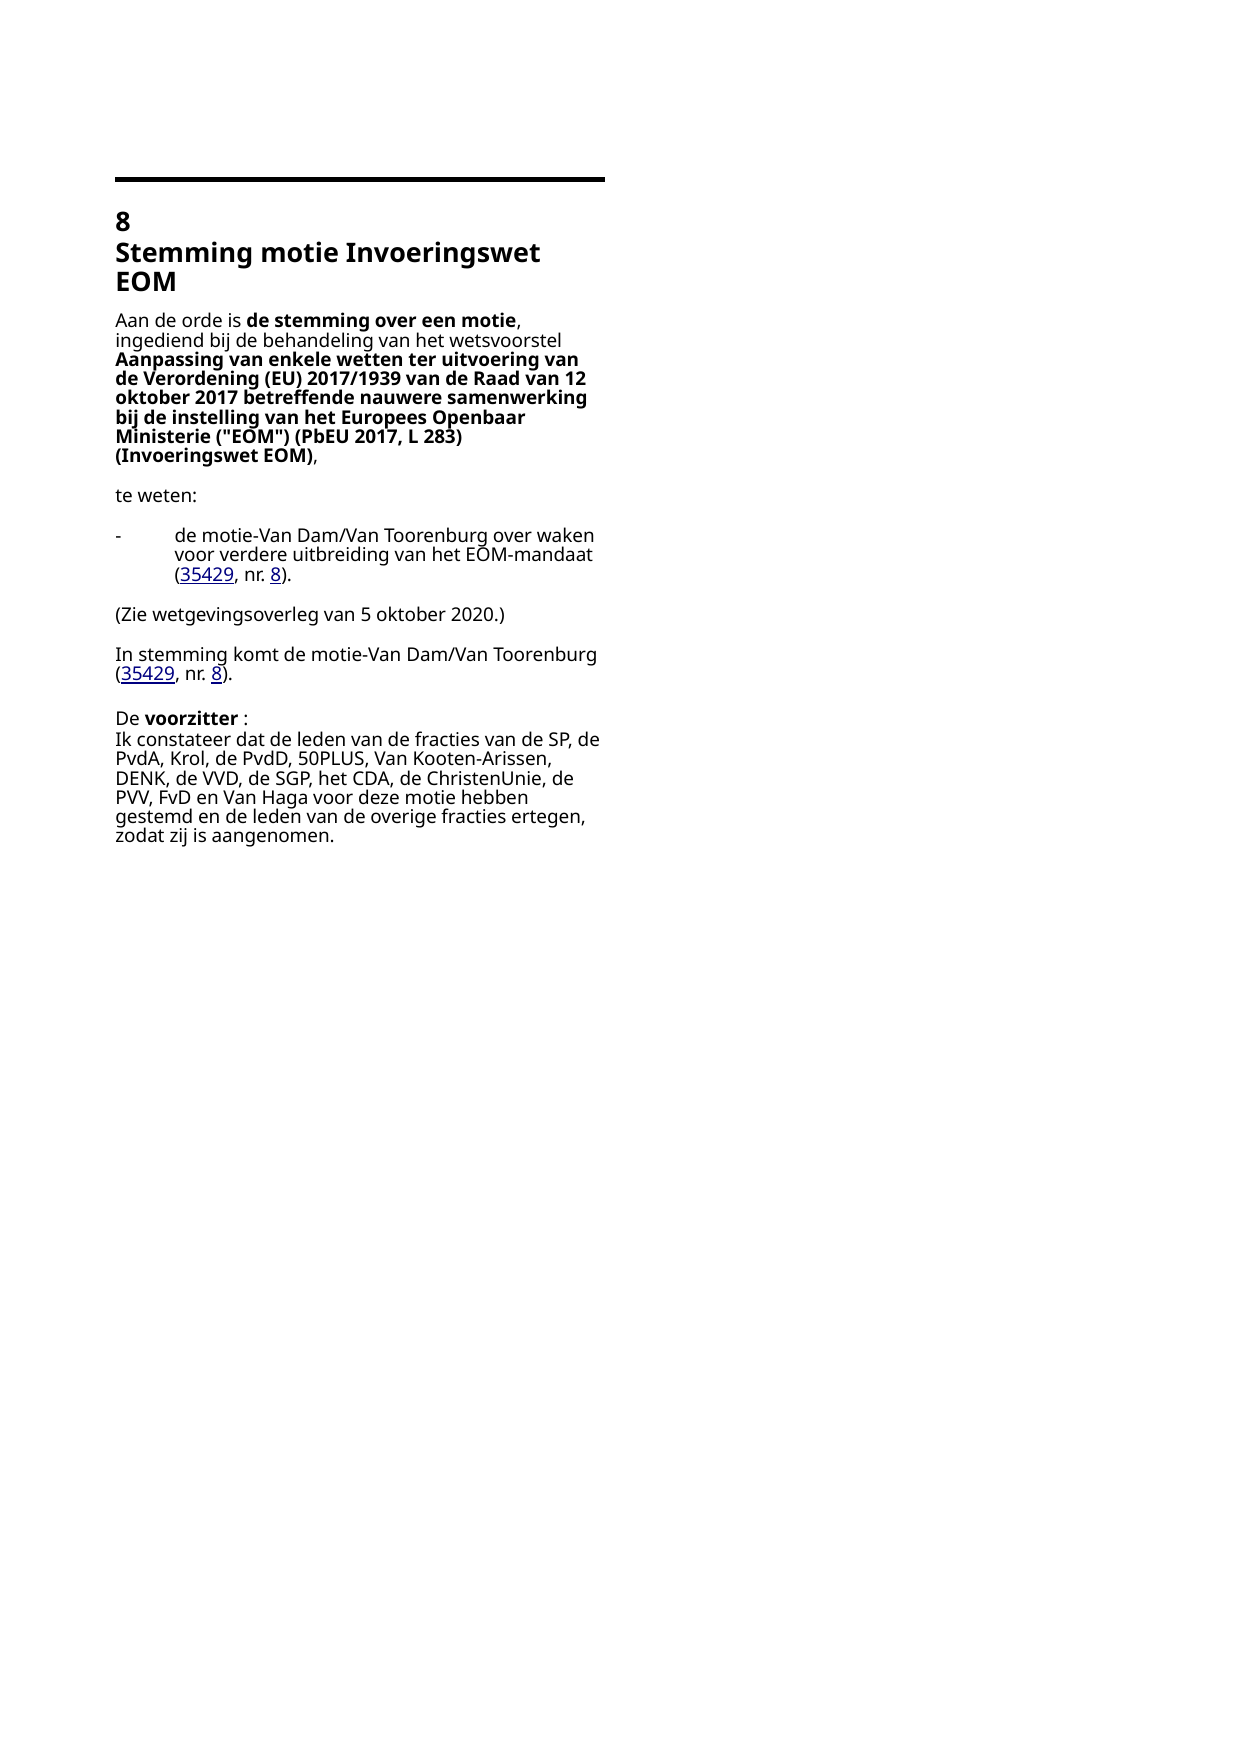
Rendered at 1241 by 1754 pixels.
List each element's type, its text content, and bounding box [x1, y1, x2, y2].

text 8 [115, 203, 605, 239]
list de motie-Van Dam/Van Toorenburg over waken voor verdere uitbreiding van het EOM-mandaat (35429, nr. 8). [115, 527, 605, 585]
text Ik constateer dat de leden van de fracties van de SP, de PvdA, Krol, de PvdD, 50PLUS, Van Kooten-Arissen, DENK, de VVD, de SGP, het CDA, de ChristenUnie, de PVV, FvD en Van Haga voor deze motie hebben gestemd en de leden van de overige fracties ertegen, zodat zij is aangenomen. [115, 731, 605, 847]
text In stemming komt de motie-Van Dam/Van Toorenburg (35429, nr. 8). [115, 646, 605, 684]
text (Zie wetgevingsoverleg van 5 oktober 2020.) [115, 606, 605, 625]
text te weten: [115, 487, 605, 506]
text De voorzitter : [115, 705, 605, 731]
text Stemming motie Invoeringswet EOM [115, 239, 605, 312]
text Aan de orde is de stemming over een motie, ingediend bij de behandeling van het wetsvoorstel Aanpassing van enkele wetten ter uitvoering van de Verordening (EU) 2017/1939 van de Raad van 12 oktober 2017 betreffende nauwere samenwerking bij de instelling van het Europees Openbaar Ministerie ("EOM") (PbEU 2017, L 283) (Invoeringswet EOM), [115, 312, 605, 466]
